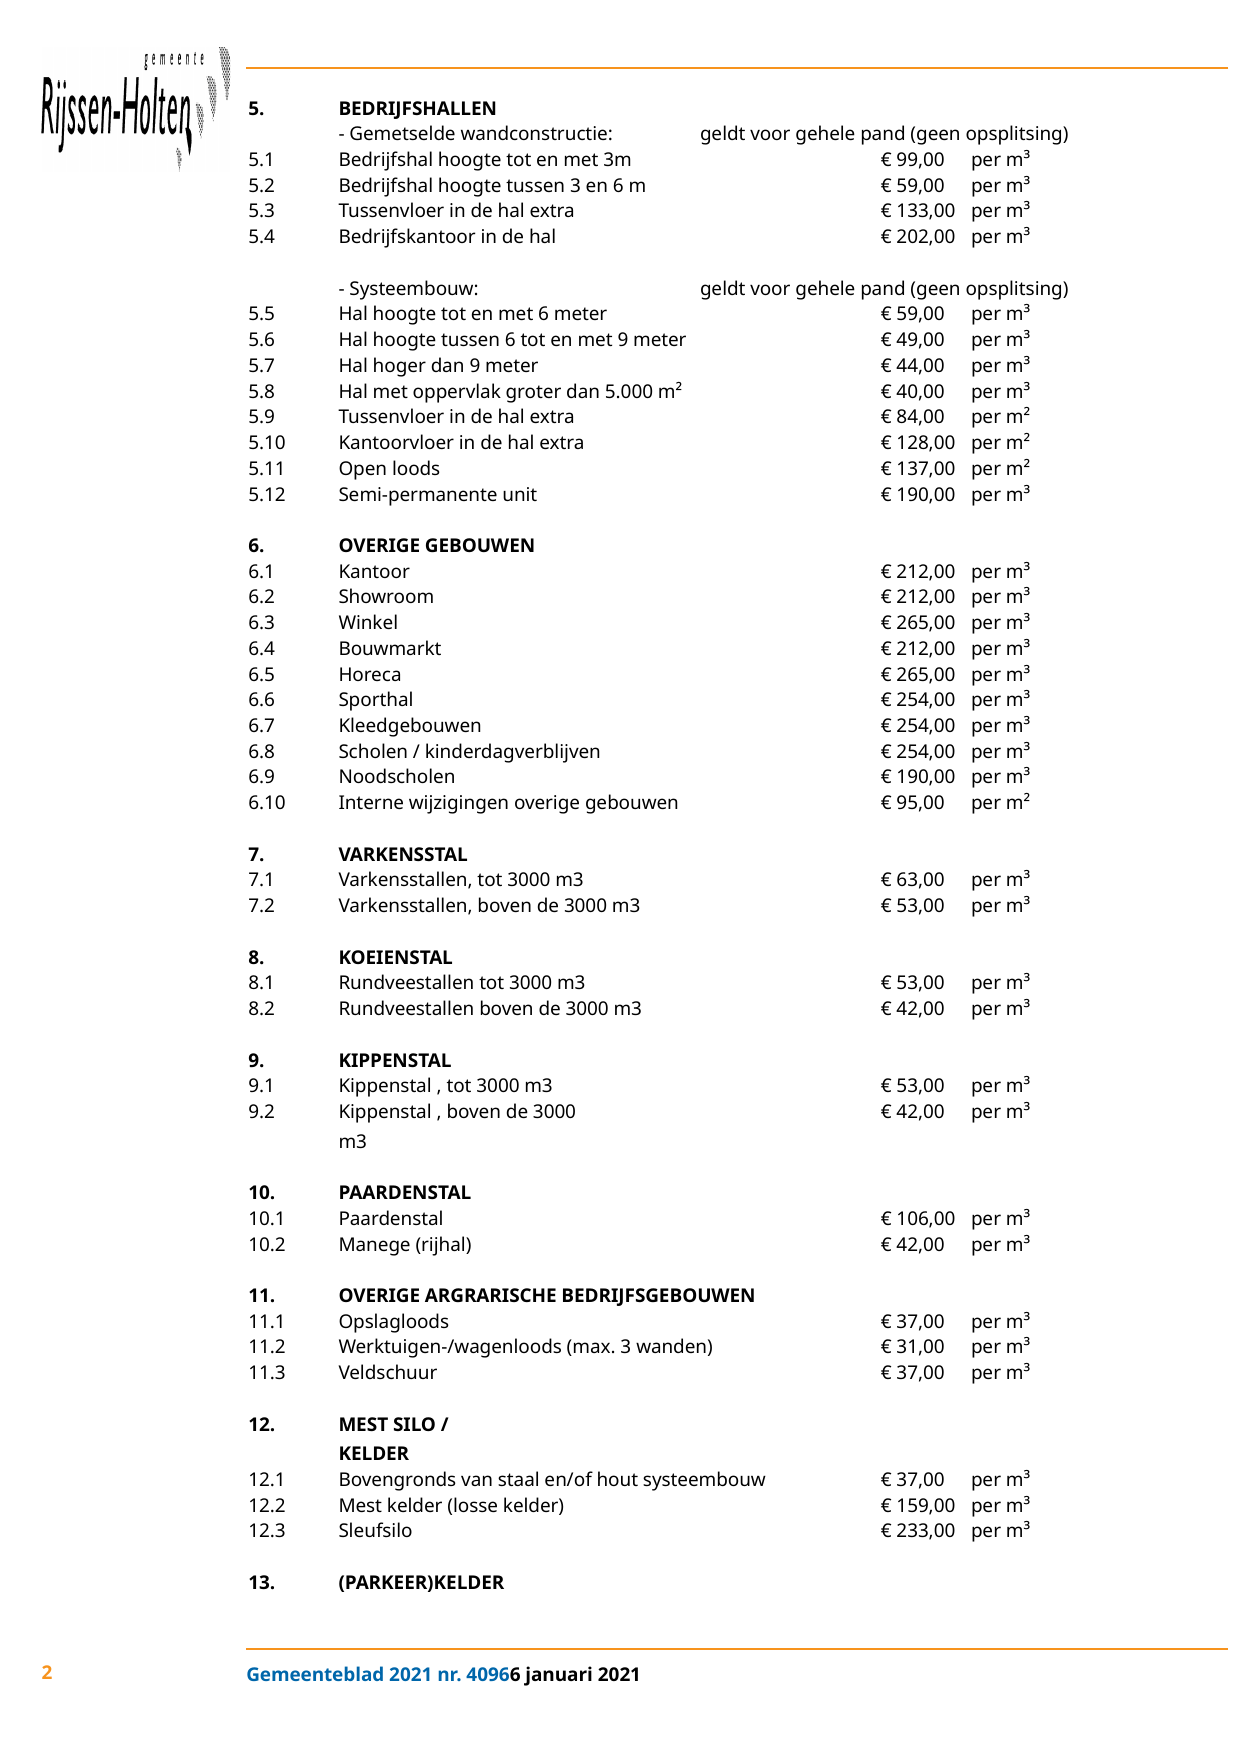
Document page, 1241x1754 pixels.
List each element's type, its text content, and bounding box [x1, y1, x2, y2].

table_cell KIPPENSTAL [338, 1047, 519, 1072]
table_cell [881, 841, 971, 867]
table_cell 5.5 [248, 301, 338, 326]
table_cell [609, 275, 700, 301]
table_cell 8.1 [248, 970, 338, 995]
table_cell [248, 815, 338, 841]
table_cell [881, 1411, 971, 1466]
table_cell MEST SILO / KELDER [338, 1411, 519, 1466]
table_cell € 233,00 [881, 1518, 971, 1543]
table_cell [881, 1021, 971, 1047]
table_cell [700, 712, 790, 738]
table_cell € 254,00 [881, 738, 971, 764]
table_cell [609, 249, 700, 275]
table_cell [1061, 635, 1152, 661]
table_cell 6.3 [248, 609, 338, 635]
table_cell € 265,00 [881, 609, 971, 635]
table_cell [700, 481, 790, 506]
table_cell [700, 687, 790, 712]
table_cell [790, 1385, 881, 1411]
table_cell € 59,00 [881, 301, 971, 326]
table_cell Interne wijzigingen overige gebouwen [338, 790, 700, 815]
table_cell [971, 918, 1061, 944]
table_cell [429, 1256, 519, 1282]
table_cell [1061, 995, 1152, 1021]
table_cell [790, 790, 881, 815]
table_cell 6.9 [248, 764, 338, 789]
table_cell [700, 1359, 790, 1385]
table_cell 12. [248, 1411, 338, 1466]
table_cell [248, 275, 338, 301]
table_cell [700, 1543, 790, 1569]
table_cell per m³ [971, 224, 1061, 249]
table_cell [1061, 1282, 1152, 1308]
table_cell 7.2 [248, 893, 338, 918]
table_cell [790, 609, 881, 635]
table_cell [1061, 584, 1152, 609]
table_cell [519, 1411, 609, 1466]
table_cell [971, 944, 1061, 969]
table_cell [519, 687, 609, 712]
table_cell (PARKEER)KELDER [338, 1569, 519, 1595]
table_cell 6.1 [248, 558, 338, 584]
table_cell [790, 558, 881, 584]
table_cell [790, 1518, 881, 1543]
table_cell Noodscholen [338, 764, 519, 789]
table_cell [519, 712, 609, 738]
table_cell [971, 532, 1061, 558]
table_cell per m³ [971, 867, 1061, 892]
table_cell 10. [248, 1179, 338, 1205]
table_cell Hal hoogte tussen 6 tot en met 9 meter [338, 326, 700, 352]
table_cell [609, 764, 700, 789]
table_cell [1061, 687, 1152, 712]
table_cell [519, 455, 609, 481]
table_cell [700, 584, 790, 609]
table_cell [700, 635, 790, 661]
table_cell [790, 404, 881, 429]
table_cell [971, 1179, 1061, 1205]
table_cell Winkel [338, 609, 429, 635]
table_cell [700, 944, 790, 969]
table_cell per m² [971, 790, 1061, 815]
table_cell 5.1 [248, 146, 338, 172]
table_cell [248, 1385, 338, 1411]
table_cell [1061, 1154, 1152, 1179]
table_cell 5.11 [248, 455, 338, 481]
table_cell € 37,00 [881, 1466, 971, 1492]
table_cell [519, 815, 609, 841]
table_cell [700, 970, 790, 995]
table_cell [1061, 609, 1152, 635]
table_cell [790, 1359, 881, 1385]
table_cell [429, 249, 519, 275]
table_cell 6.4 [248, 635, 338, 661]
table_cell [971, 815, 1061, 841]
table_cell 11.1 [248, 1308, 338, 1334]
table_cell [248, 506, 338, 532]
table_cell [790, 429, 881, 455]
table_cell Bovengronds van staal en/of hout systeembouw [338, 1466, 790, 1492]
table_cell Kantoor [338, 558, 429, 584]
table_cell [1061, 481, 1152, 506]
table_cell 11. [248, 1282, 338, 1308]
table_cell [1061, 1256, 1152, 1282]
table_cell € 49,00 [881, 326, 971, 352]
table_cell € 42,00 [881, 1098, 971, 1153]
table_cell [790, 1073, 881, 1098]
table_cell [609, 1098, 700, 1153]
table_cell [1061, 301, 1152, 326]
table_cell [881, 1154, 971, 1179]
table_cell Kippenstal , tot 3000 m3 [338, 1073, 609, 1098]
table_cell [1061, 1021, 1152, 1047]
table_cell [700, 249, 790, 275]
table_cell [881, 1047, 971, 1072]
table_cell [609, 918, 700, 944]
table_cell [790, 867, 881, 892]
table_cell per m³ [971, 738, 1061, 764]
table_cell [609, 944, 700, 969]
table_cell [338, 249, 429, 275]
table_cell [609, 1518, 700, 1543]
table_cell 5. [248, 95, 338, 121]
table_cell [609, 429, 700, 455]
table_cell [790, 1256, 881, 1282]
table_cell [609, 815, 700, 841]
table_cell [1061, 970, 1152, 995]
table_cell [519, 1543, 609, 1569]
table_cell [790, 687, 881, 712]
table_cell [1061, 738, 1152, 764]
table_cell € 42,00 [881, 1231, 971, 1256]
table_cell Horeca [338, 661, 429, 687]
table_cell [1061, 764, 1152, 789]
table_cell [790, 146, 881, 172]
table_cell [700, 1231, 790, 1256]
table_cell [881, 944, 971, 969]
table_cell [700, 1179, 790, 1205]
table_cell [790, 1308, 881, 1334]
table_cell [1061, 172, 1152, 198]
table_cell [700, 1154, 790, 1179]
table_cell [1061, 1466, 1152, 1492]
table_cell [429, 609, 519, 635]
table_cell [609, 404, 700, 429]
table_cell per m³ [971, 1073, 1061, 1098]
table_cell per m³ [971, 1359, 1061, 1385]
table_cell [700, 1098, 790, 1153]
table_cell € 254,00 [881, 687, 971, 712]
table_cell [609, 1569, 700, 1595]
table_cell 9. [248, 1047, 338, 1072]
table_cell € 212,00 [881, 558, 971, 584]
table_cell € 37,00 [881, 1308, 971, 1334]
table_cell Manege (rijhal) [338, 1231, 519, 1256]
table_cell [700, 146, 790, 172]
table_cell per m³ [971, 326, 1061, 352]
table_cell [700, 918, 790, 944]
table_cell [700, 764, 790, 789]
table_cell [700, 1411, 790, 1466]
table_cell [609, 738, 700, 764]
table_cell [609, 1492, 700, 1518]
table_cell [519, 609, 609, 635]
table_cell per m³ [971, 1205, 1061, 1231]
table_cell [700, 224, 790, 249]
table_cell 8.2 [248, 995, 338, 1021]
table_cell [248, 1256, 338, 1282]
table_cell [609, 301, 700, 326]
table_cell [1061, 1098, 1152, 1153]
table_cell [700, 429, 790, 455]
table_cell [248, 1543, 338, 1569]
table_cell [609, 224, 700, 249]
table_cell per m³ [971, 301, 1061, 326]
table_cell 5.12 [248, 481, 338, 506]
table_cell [700, 1205, 790, 1231]
picture [41, 47, 231, 172]
table_cell € 190,00 [881, 481, 971, 506]
table_cell [700, 1518, 790, 1543]
table_cell Sleufsilo [338, 1518, 429, 1543]
table_cell [1061, 558, 1152, 584]
table_cell [609, 532, 700, 558]
table_cell [338, 506, 429, 532]
table_cell [609, 1385, 700, 1411]
table_cell [790, 841, 881, 867]
table_cell Open loods [338, 455, 519, 481]
table_cell [519, 1231, 609, 1256]
table_cell [971, 1021, 1061, 1047]
table_cell - Gemetselde wandconstructie: [338, 121, 700, 146]
table_cell per m² [971, 429, 1061, 455]
table_cell - Systeembouw: [338, 275, 519, 301]
table_cell [790, 995, 881, 1021]
table_cell 9.2 [248, 1098, 338, 1153]
table_cell [1061, 867, 1152, 892]
table_cell [338, 815, 429, 841]
table_cell [700, 1256, 790, 1282]
table_cell [700, 532, 790, 558]
table_cell 5.9 [248, 404, 338, 429]
table_cell [1061, 1308, 1152, 1334]
table_cell [1061, 326, 1152, 352]
table_cell per m³ [971, 893, 1061, 918]
table_cell Sporthal [338, 687, 429, 712]
table_cell [429, 558, 519, 584]
table_cell € 106,00 [881, 1205, 971, 1231]
table_cell [700, 558, 790, 584]
table_cell [248, 121, 338, 146]
table_cell geldt voor gehele pand (geen opsplitsing) [700, 121, 1152, 146]
table_cell [790, 1543, 881, 1569]
table_cell per m³ [971, 1098, 1061, 1153]
table_cell 5.6 [248, 326, 338, 352]
table_cell [1061, 944, 1152, 969]
table_cell per m³ [971, 1492, 1061, 1518]
table_cell € 44,00 [881, 352, 971, 378]
table_cell [790, 224, 881, 249]
table_cell [609, 1308, 700, 1334]
table_cell OVERIGE ARGRARISCHE BEDRIJFSGEBOUWEN [338, 1282, 790, 1308]
table_cell [338, 1021, 429, 1047]
table_cell per m² [971, 404, 1061, 429]
table_cell [700, 841, 790, 867]
table_cell [429, 1154, 519, 1179]
table_cell 5.10 [248, 429, 338, 455]
table_cell Varkensstallen, boven de 3000 m3 [338, 893, 700, 918]
table_cell [790, 584, 881, 609]
table_cell [1061, 1205, 1152, 1231]
table_cell per m³ [971, 352, 1061, 378]
table_cell [881, 918, 971, 944]
table_cell [609, 1073, 700, 1098]
table_cell 6.2 [248, 584, 338, 609]
table_cell [790, 1569, 881, 1595]
table_cell [790, 1411, 881, 1466]
table_cell per m³ [971, 687, 1061, 712]
table_cell Veldschuur [338, 1359, 519, 1385]
table_cell [881, 1385, 971, 1411]
table_cell [609, 1205, 700, 1231]
table_cell [790, 481, 881, 506]
table_cell [1061, 1334, 1152, 1359]
table_cell per m² [971, 455, 1061, 481]
table_cell 6.5 [248, 661, 338, 687]
table_cell [338, 918, 429, 944]
table_cell € 53,00 [881, 970, 971, 995]
table_cell [881, 506, 971, 532]
table_cell Semi-permanente unit [338, 481, 609, 506]
table_cell [1061, 1492, 1152, 1518]
table_cell per m³ [971, 764, 1061, 789]
table_cell [971, 1256, 1061, 1282]
table_cell [790, 455, 881, 481]
table_cell [881, 815, 971, 841]
table_cell [700, 352, 790, 378]
table_cell [700, 995, 790, 1021]
table_cell [429, 661, 519, 687]
table_cell 5.4 [248, 224, 338, 249]
table_cell Werktuigen-/wagenloods (max. 3 wanden) [338, 1334, 790, 1359]
table_cell [790, 738, 881, 764]
table_cell [1061, 532, 1152, 558]
table_cell per m³ [971, 970, 1061, 995]
table_cell [881, 1179, 971, 1205]
table_cell [519, 635, 609, 661]
table_cell [519, 841, 609, 867]
table_cell KOEIENSTAL [338, 944, 519, 969]
table_cell Bedrijfskantoor in de hal [338, 224, 609, 249]
table_cell [609, 661, 700, 687]
table_cell 9.1 [248, 1073, 338, 1098]
table_cell € 133,00 [881, 198, 971, 223]
table_cell 6.6 [248, 687, 338, 712]
table_cell [700, 95, 790, 121]
table_cell [519, 1154, 609, 1179]
table_cell [971, 1154, 1061, 1179]
table_cell [1061, 918, 1152, 944]
table_cell 6. [248, 532, 338, 558]
table_cell per m³ [971, 198, 1061, 223]
table_cell [700, 326, 790, 352]
table_cell [1061, 1073, 1152, 1098]
table_cell € 95,00 [881, 790, 971, 815]
table_cell OVERIGE GEBOUWEN [338, 532, 609, 558]
table_cell [790, 815, 881, 841]
table_cell [1061, 404, 1152, 429]
table_cell [248, 1021, 338, 1047]
table_cell [790, 1334, 881, 1359]
table_cell 11.2 [248, 1334, 338, 1359]
table_cell € 37,00 [881, 1359, 971, 1385]
table_cell [248, 249, 338, 275]
table_cell € 212,00 [881, 635, 971, 661]
table_cell 10.2 [248, 1231, 338, 1256]
table_cell € 202,00 [881, 224, 971, 249]
table_cell [609, 95, 700, 121]
table_cell [519, 1179, 609, 1205]
table_cell 12.1 [248, 1466, 338, 1492]
table_cell per m³ [971, 584, 1061, 609]
table_cell [790, 95, 881, 121]
table_cell per m³ [971, 635, 1061, 661]
table_cell per m³ [971, 712, 1061, 738]
table_cell [1061, 1231, 1152, 1256]
table_cell [700, 198, 790, 223]
table_cell [609, 1179, 700, 1205]
table_cell € 42,00 [881, 995, 971, 1021]
table_cell [790, 1047, 881, 1072]
table_cell Kleedgebouwen [338, 712, 519, 738]
table_cell [1061, 198, 1152, 223]
table_cell Showroom [338, 584, 519, 609]
table_cell [1061, 712, 1152, 738]
table_cell [1061, 893, 1152, 918]
table_cell per m³ [971, 481, 1061, 506]
table_cell [609, 841, 700, 867]
table_cell 5.7 [248, 352, 338, 378]
table_cell [700, 609, 790, 635]
table_cell [429, 1543, 519, 1569]
table_cell [790, 198, 881, 223]
table_cell Hal hoger dan 9 meter [338, 352, 609, 378]
table_cell [1061, 429, 1152, 455]
table_cell [338, 1543, 429, 1569]
table_cell [790, 1231, 881, 1256]
table_cell [971, 1282, 1061, 1308]
table_cell [609, 1021, 700, 1047]
table_cell € 137,00 [881, 455, 971, 481]
table_cell [519, 275, 609, 301]
table_cell € 99,00 [881, 146, 971, 172]
table_cell [790, 172, 881, 198]
table_cell [609, 1359, 700, 1385]
table_cell [519, 1021, 609, 1047]
table_cell [519, 249, 609, 275]
table_cell [790, 1466, 881, 1492]
table_cell per m³ [971, 661, 1061, 687]
table_cell [700, 1569, 790, 1595]
table_cell 5.3 [248, 198, 338, 223]
table_cell [519, 1569, 609, 1595]
table_cell 8. [248, 944, 338, 969]
table_cell 5.8 [248, 378, 338, 403]
table_cell per m³ [971, 1334, 1061, 1359]
table_cell [790, 944, 881, 969]
table_cell [971, 1047, 1061, 1072]
table_cell [790, 352, 881, 378]
table_cell [519, 558, 609, 584]
table_cell [1061, 1047, 1152, 1072]
table_cell [519, 1359, 609, 1385]
table_cell [790, 661, 881, 687]
table_cell per m³ [971, 1231, 1061, 1256]
table_cell [609, 687, 700, 712]
table_cell 12.2 [248, 1492, 338, 1518]
table_cell [881, 1256, 971, 1282]
table_cell per m³ [971, 1518, 1061, 1543]
table_cell 7. [248, 841, 338, 867]
table_cell [519, 1205, 609, 1231]
table_cell € 63,00 [881, 867, 971, 892]
table_cell [1061, 146, 1152, 172]
table_cell [700, 455, 790, 481]
table_cell [971, 1411, 1061, 1466]
table_cell [1061, 1543, 1152, 1569]
table_cell [338, 1256, 429, 1282]
table_cell € 190,00 [881, 764, 971, 789]
table_cell per m³ [971, 146, 1061, 172]
table_cell [609, 970, 700, 995]
table_cell [609, 1154, 700, 1179]
table_cell per m³ [971, 378, 1061, 403]
table_cell [1061, 1179, 1152, 1205]
table_cell [790, 301, 881, 326]
table_cell € 40,00 [881, 378, 971, 403]
table_cell [971, 1543, 1061, 1569]
table_cell [609, 1543, 700, 1569]
table_cell Hal hoogte tot en met 6 meter [338, 301, 609, 326]
table_cell [790, 1179, 881, 1205]
table_cell 10.1 [248, 1205, 338, 1231]
table_cell [429, 815, 519, 841]
table_cell geldt voor gehele pand (geen opsplitsing) [700, 275, 1152, 301]
table_cell [429, 687, 519, 712]
table_cell [790, 1492, 881, 1518]
table_cell [609, 609, 700, 635]
table_cell Opslagloods [338, 1308, 519, 1334]
table_cell € 128,00 [881, 429, 971, 455]
table_cell [790, 970, 881, 995]
table_cell [790, 378, 881, 403]
table_cell € 84,00 [881, 404, 971, 429]
table_cell [881, 1569, 971, 1595]
table_cell [700, 1047, 790, 1072]
table_cell Bedrijfshal hoogte tussen 3 en 6 m [338, 172, 700, 198]
table_cell per m³ [971, 609, 1061, 635]
table_cell [609, 712, 700, 738]
table_cell [700, 893, 790, 918]
table_cell per m³ [971, 1308, 1061, 1334]
table_cell [700, 378, 790, 403]
table_cell [700, 172, 790, 198]
table_cell [790, 712, 881, 738]
table_cell [519, 1385, 609, 1411]
table_cell [519, 944, 609, 969]
table_cell [519, 506, 609, 532]
table_cell [429, 1385, 519, 1411]
table_cell Mest kelder (losse kelder) [338, 1492, 609, 1518]
table_cell BEDRIJFSHALLEN [338, 95, 519, 121]
table_cell Rundveestallen tot 3000 m3 [338, 970, 609, 995]
table_cell [790, 532, 881, 558]
table_cell 13. [248, 1569, 338, 1595]
table_cell € 31,00 [881, 1334, 971, 1359]
table_cell [609, 584, 700, 609]
table_cell [609, 1231, 700, 1256]
table_cell [1061, 1359, 1152, 1385]
table_cell [790, 326, 881, 352]
table_cell [700, 301, 790, 326]
table_cell PAARDENSTAL [338, 1179, 519, 1205]
table_cell [609, 558, 700, 584]
table_cell [1061, 506, 1152, 532]
table_cell [790, 1154, 881, 1179]
table_cell [1061, 790, 1152, 815]
table_cell 5.2 [248, 172, 338, 198]
table_cell [700, 738, 790, 764]
table_cell [881, 532, 971, 558]
table_cell [519, 661, 609, 687]
table_cell Tussenvloer in de hal extra [338, 404, 609, 429]
table_cell [971, 506, 1061, 532]
table_cell [429, 918, 519, 944]
table_cell [609, 1047, 700, 1072]
table_cell [700, 815, 790, 841]
table_cell [700, 506, 790, 532]
table_cell [790, 506, 881, 532]
table_cell € 159,00 [881, 1492, 971, 1518]
table_cell VARKENSSTAL [338, 841, 519, 867]
table_cell [429, 1021, 519, 1047]
table_cell [790, 249, 881, 275]
table_cell [609, 481, 700, 506]
table_cell [338, 1385, 429, 1411]
table_cell [881, 249, 971, 275]
table_cell 11.3 [248, 1359, 338, 1385]
table_cell [1061, 95, 1152, 121]
table_cell [519, 1047, 609, 1072]
table_cell [1061, 1569, 1152, 1595]
table_cell [790, 635, 881, 661]
table_cell [1061, 841, 1152, 867]
table_cell per m³ [971, 172, 1061, 198]
table_cell [700, 790, 790, 815]
table_cell [971, 1385, 1061, 1411]
table_cell [1061, 815, 1152, 841]
table_cell [609, 198, 700, 223]
table_cell [700, 1492, 790, 1518]
table_cell 6.10 [248, 790, 338, 815]
table_cell [519, 1308, 609, 1334]
table_cell [700, 1021, 790, 1047]
table_cell [700, 867, 790, 892]
table_cell Rundveestallen boven de 3000 m3 [338, 995, 700, 1021]
table_cell Paardenstal [338, 1205, 519, 1231]
table_cell [248, 1154, 338, 1179]
table_cell [248, 918, 338, 944]
table_cell [519, 95, 609, 121]
table_cell [790, 1282, 881, 1308]
table_cell € 53,00 [881, 1073, 971, 1098]
table_cell [700, 1073, 790, 1098]
table_cell [519, 764, 609, 789]
table_cell [1061, 249, 1152, 275]
table_cell [971, 841, 1061, 867]
table_cell [519, 584, 609, 609]
table_cell [519, 1256, 609, 1282]
table_cell [429, 506, 519, 532]
table_cell [700, 661, 790, 687]
table_cell per m³ [971, 558, 1061, 584]
table_cell [971, 249, 1061, 275]
table_cell [971, 95, 1061, 121]
table_cell 6.8 [248, 738, 338, 764]
table_cell [881, 1543, 971, 1569]
table_cell [881, 1282, 971, 1308]
table_cell per m³ [971, 995, 1061, 1021]
table_cell [700, 1308, 790, 1334]
table_cell [609, 867, 700, 892]
table_cell [1061, 1385, 1152, 1411]
table_cell Tussenvloer in de hal extra [338, 198, 609, 223]
table_cell [700, 404, 790, 429]
table_cell [338, 1154, 429, 1179]
table_cell 7.1 [248, 867, 338, 892]
table_cell Varkensstallen, tot 3000 m3 [338, 867, 609, 892]
table_cell Scholen / kinderdagverblijven [338, 738, 609, 764]
table_cell [609, 506, 700, 532]
table_cell Bouwmarkt [338, 635, 519, 661]
table_cell [790, 1098, 881, 1153]
table_cell [1061, 1411, 1152, 1466]
table_cell Kippenstal , boven de 3000 m3 [338, 1098, 609, 1153]
table_cell € 53,00 [881, 893, 971, 918]
table_cell [519, 1518, 609, 1543]
table_cell [1061, 455, 1152, 481]
table_cell [609, 635, 700, 661]
table_cell [790, 893, 881, 918]
table_cell [1061, 1518, 1152, 1543]
table_cell [1061, 661, 1152, 687]
table_cell [700, 1385, 790, 1411]
table_cell [790, 1021, 881, 1047]
table_cell [1061, 224, 1152, 249]
table_cell [1061, 378, 1152, 403]
table_cell [609, 352, 700, 378]
table_cell [1061, 352, 1152, 378]
table_cell € 59,00 [881, 172, 971, 198]
table_cell [881, 95, 971, 121]
table_cell [519, 918, 609, 944]
table_cell [971, 1569, 1061, 1595]
table_cell Kantoorvloer in de hal extra [338, 429, 609, 455]
table_cell [429, 1518, 519, 1543]
table_cell € 212,00 [881, 584, 971, 609]
table_cell Bedrijfshal hoogte tot en met 3m [338, 146, 700, 172]
table_cell [609, 1411, 700, 1466]
table_cell [609, 455, 700, 481]
table_cell € 265,00 [881, 661, 971, 687]
table_cell 6.7 [248, 712, 338, 738]
table_cell Hal met oppervlak groter dan 5.000 m² [338, 378, 700, 403]
table_cell [790, 918, 881, 944]
table_cell € 254,00 [881, 712, 971, 738]
table_cell per m³ [971, 1466, 1061, 1492]
table_cell [790, 1205, 881, 1231]
table_cell [790, 764, 881, 789]
table_cell [609, 1256, 700, 1282]
table_cell 12.3 [248, 1518, 338, 1543]
